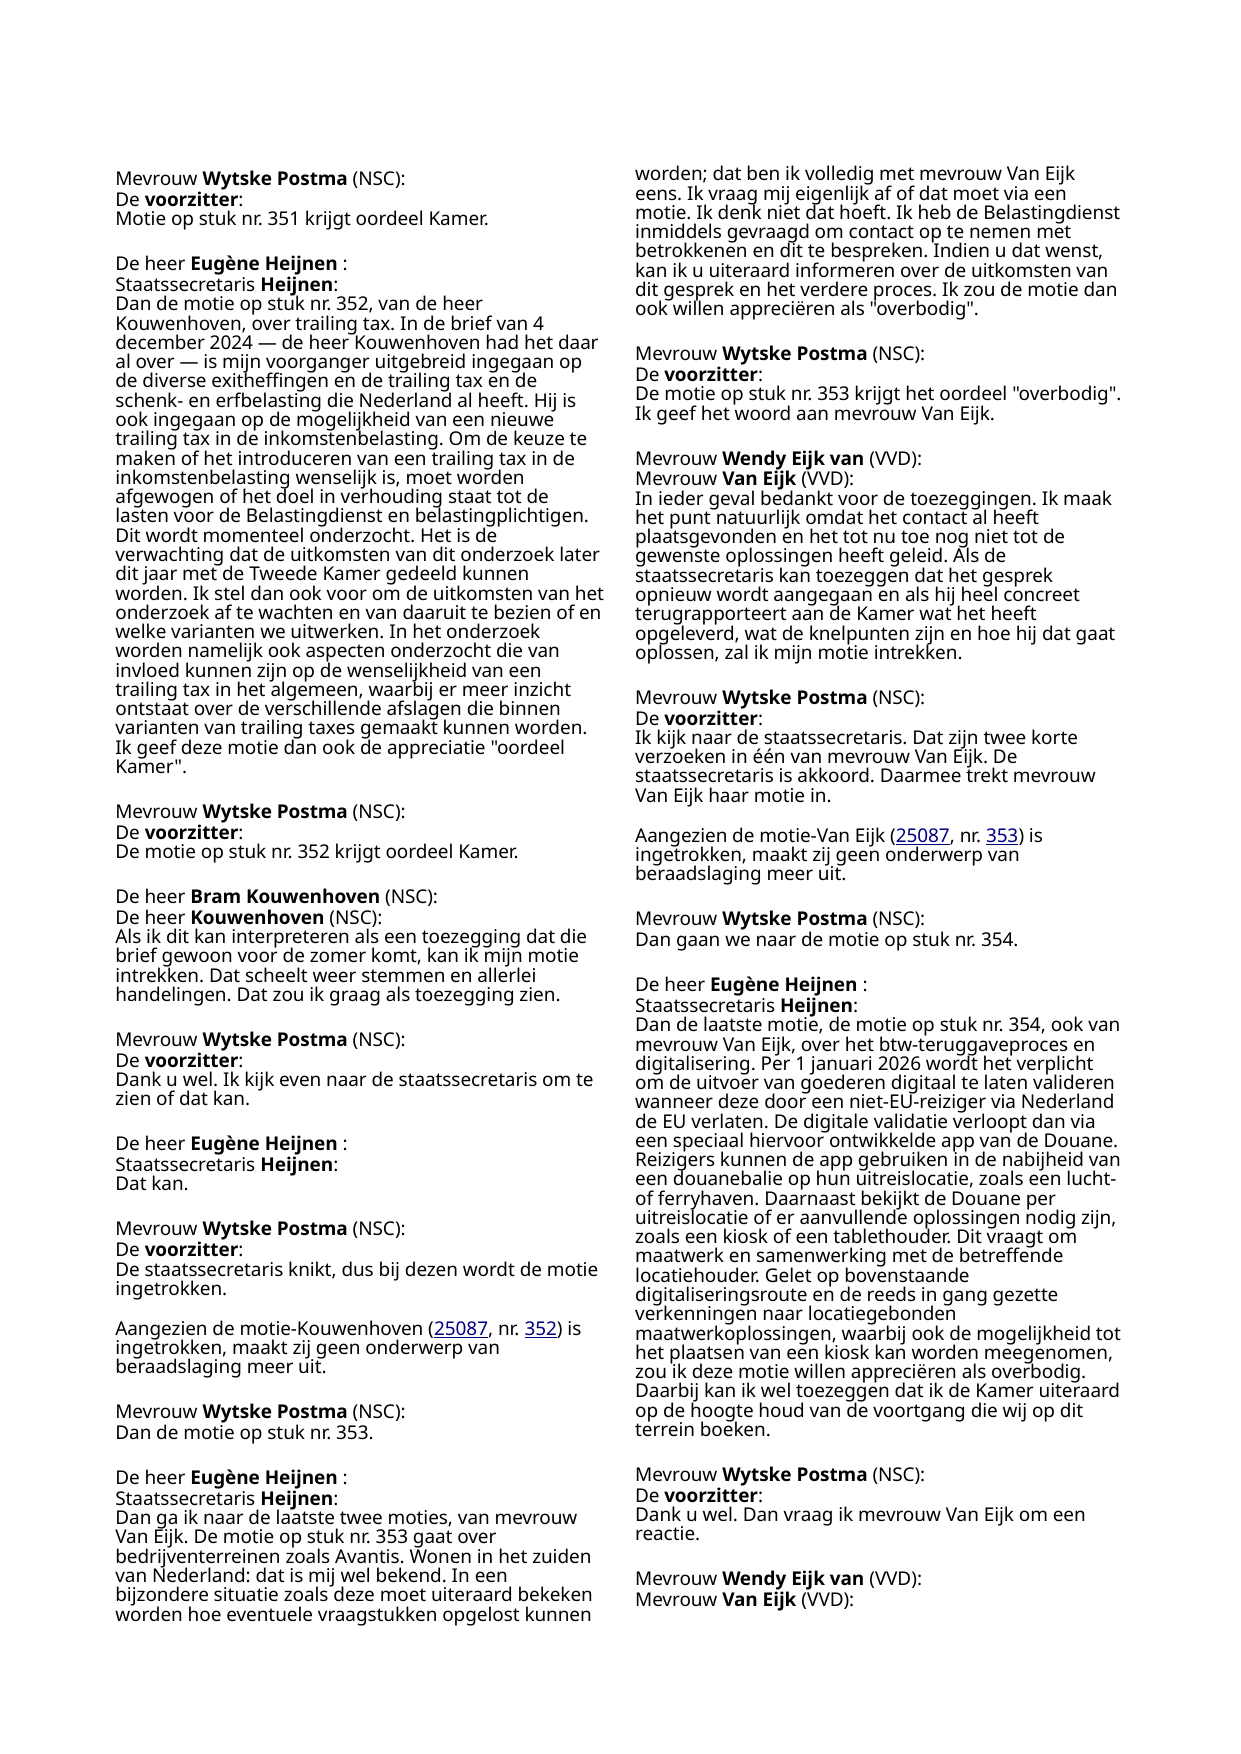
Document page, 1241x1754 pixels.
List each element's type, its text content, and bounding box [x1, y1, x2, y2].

text De voorzitter: [635, 710, 1125, 729]
text Aangezien de motie-Van Eijk (25087, nr. 353) is ingetrokken, maakt zij geen onderwerp van beraadslaging meer uit. [635, 827, 1125, 884]
text Mevrouw Wytske Postma (NSC): [635, 340, 1125, 366]
text De heer Bram Kouwenhoven (NSC): [115, 883, 605, 909]
text Mevrouw Wytske Postma (NSC): [115, 1026, 605, 1052]
text Staatssecretaris Heijnen: [115, 1490, 605, 1509]
text De heer Eugène Heijnen : [115, 1130, 605, 1156]
text De heer Eugène Heijnen : [635, 971, 1125, 997]
text Mevrouw Wytske Postma (NSC): [115, 798, 605, 824]
text Staatssecretaris Heijnen: [635, 997, 1125, 1016]
text Dank u wel. Dan vraag ik mevrouw Van Eijk om een reactie. [635, 1506, 1125, 1544]
text De voorzitter: [635, 1487, 1125, 1506]
text Mevrouw Wendy Eijk van (VVD): [635, 1565, 1125, 1591]
text De heer Eugène Heijnen : [115, 250, 605, 276]
text In ieder geval bedankt voor de toezeggingen. Ik maak het punt natuurlijk omdat het contact al heeft plaatsgevonden en het tot nu toe nog niet tot de gewenste oplossingen heeft geleid. Als de staatssecretaris kan toezeggen dat het gesprek opnieuw wordt aangegaan en als hij heel concreet terugrapporteert aan de Kamer wat het heeft opgeleverd, wat de knelpunten zijn en hoe hij dat gaat oplossen, zal ik mijn motie intrekken. [635, 490, 1125, 663]
text Aangezien de motie-Kouwenhoven (25087, nr. 352) is ingetrokken, maakt zij geen onderwerp van beraadslaging meer uit. [115, 1320, 605, 1378]
text Dan ga ik naar de laatste twee moties, van mevrouw Van Eijk. De motie op stuk nr. 353 gaat over bedrijventerreinen zoals Avantis. Wonen in het zuiden van Nederland: dat is mij wel bekend. In een bijzondere situatie zoals deze moet uiteraard bekeken worden hoe eventuele vraagstukken opgelost kunnen [115, 1509, 605, 1625]
text Dan de laatste motie, de motie op stuk nr. 354, ook van mevrouw Van Eijk, over het btw-teruggaveproces en digitalisering. Per 1 januari 2026 wordt het verplicht om de uitvoer van goederen digitaal te laten valideren wanneer deze door een niet-EU-reiziger via Nederland de EU verlaten. De digitale validatie verloopt dan via een speciaal hiervoor ontwikkelde app van de Douane. Reizigers kunnen de app gebruiken in de nabijheid van een douanebalie op hun uitreislocatie, zoals een lucht- of ferryhaven. Daarnaast bekijkt de Douane per uitreislocatie of er aanvullende oplossingen nodig zijn, zoals een kiosk of een tablethouder. Dit vraagt om maatwerk en samenwerking met de betreffende locatiehouder. Gelet op bovenstaande digitaliseringsroute en de reeds in gang gezette verkenningen naar locatiegebonden maatwerkoplossingen, waarbij ook de mogelijkheid tot het plaatsen van een kiosk kan worden meegenomen, zou ik deze motie willen appreciëren als overbodig. Daarbij kan ik wel toezeggen dat ik de Kamer uiteraard op de hoogte houd van de voortgang die wij op dit terrein boeken. [635, 1016, 1125, 1440]
text Mevrouw Wytske Postma (NSC): [115, 1216, 605, 1241]
text Mevrouw Wytske Postma (NSC): [115, 165, 605, 191]
text Dat kan. [115, 1175, 605, 1195]
text De voorzitter: [635, 366, 1125, 385]
text Mevrouw Wytske Postma (NSC): [115, 1398, 605, 1424]
text Mevrouw Wendy Eijk van (VVD): [635, 445, 1125, 470]
text De heer Eugène Heijnen : [115, 1464, 605, 1490]
text De heer Kouwenhoven (NSC): [115, 909, 605, 928]
text Mevrouw Wytske Postma (NSC): [635, 1461, 1125, 1487]
text Mevrouw Wytske Postma (NSC): [635, 684, 1125, 710]
text De voorzitter: [115, 191, 605, 210]
text Staatssecretaris Heijnen: [115, 276, 605, 295]
text De voorzitter: [115, 1241, 605, 1261]
text De motie op stuk nr. 353 krijgt het oordeel "overbodig". Ik geef het woord aan mevrouw Van Eijk. [635, 385, 1125, 424]
text De staatssecretaris knikt, dus bij dezen wordt de motie ingetrokken. [115, 1261, 605, 1299]
text Dan de motie op stuk nr. 352, van de heer Kouwenhoven, over trailing tax. In de brief van 4 december 2024 — de heer Kouwenhoven had het daar al over — is mijn voorganger uitgebreid ingegaan op de diverse exitheffingen en de trailing tax en de schenk- en erfbelasting die Nederland al heeft. Hij is ook ingegaan op de mogelijkheid van een nieuwe trailing tax in de inkomstenbelasting. Om de keuze te maken of het introduceren van een trailing tax in de inkomstenbelasting wenselijk is, moet worden afgewogen of het doel in verhouding staat tot de lasten voor de Belastingdienst en belastingplichtigen. Dit wordt momenteel onderzocht. Het is de verwachting dat de uitkomsten van dit onderzoek later dit jaar met de Tweede Kamer gedeeld kunnen worden. Ik stel dan ook voor om de uitkomsten van het onderzoek af te wachten en van daaruit te bezien of en welke varianten we uitwerken. In het onderzoek worden namelijk ook aspecten onderzocht die van invloed kunnen zijn op de wenselijkheid van een trailing tax in het algemeen, waarbij er meer inzicht ontstaat over de verschillende afslagen die binnen varianten van trailing taxes gemaakt kunnen worden. Ik geef deze motie dan ook de appreciatie "oordeel Kamer". [115, 295, 605, 777]
text Ik kijk naar de staatssecretaris. Dat zijn twee korte verzoeken in één van mevrouw Van Eijk. De staatssecretaris is akkoord. Daarmee trekt mevrouw Van Eijk haar motie in. [635, 729, 1125, 806]
text Als ik dit kan interpreteren als een toezegging dat die brief gewoon voor de zomer komt, kan ik mijn motie intrekken. Dat scheelt weer stemmen en allerlei handelingen. Dat zou ik graag als toezegging zien. [115, 928, 605, 1005]
text Dank u wel. Ik kijk even naar de staatssecretaris om te zien of dat kan. [115, 1071, 605, 1109]
text Staatssecretaris Heijnen: [115, 1156, 605, 1175]
text Dan gaan we naar de motie op stuk nr. 354. [635, 931, 1125, 950]
text De motie op stuk nr. 352 krijgt oordeel Kamer. [115, 843, 605, 862]
text De voorzitter: [115, 1052, 605, 1071]
text Mevrouw Van Eijk (VVD): [635, 1591, 1125, 1610]
text Motie op stuk nr. 351 krijgt oordeel Kamer. [115, 210, 605, 229]
text Mevrouw Wytske Postma (NSC): [635, 905, 1125, 931]
text Dan de motie op stuk nr. 353. [115, 1424, 605, 1443]
text De voorzitter: [115, 824, 605, 843]
text worden; dat ben ik volledig met mevrouw Van Eijk eens. Ik vraag mij eigenlijk af of dat moet via een motie. Ik denk niet dat hoeft. Ik heb de Belastingdienst inmiddels gevraagd om contact op te nemen met betrokkenen en dit te bespreken. Indien u dat wenst, kan ik u uiteraard informeren over de uitkomsten van dit gesprek en het verdere proces. Ik zou de motie dan ook willen appreciëren als "overbodig". [635, 165, 1125, 319]
text Mevrouw Van Eijk (VVD): [635, 470, 1125, 490]
